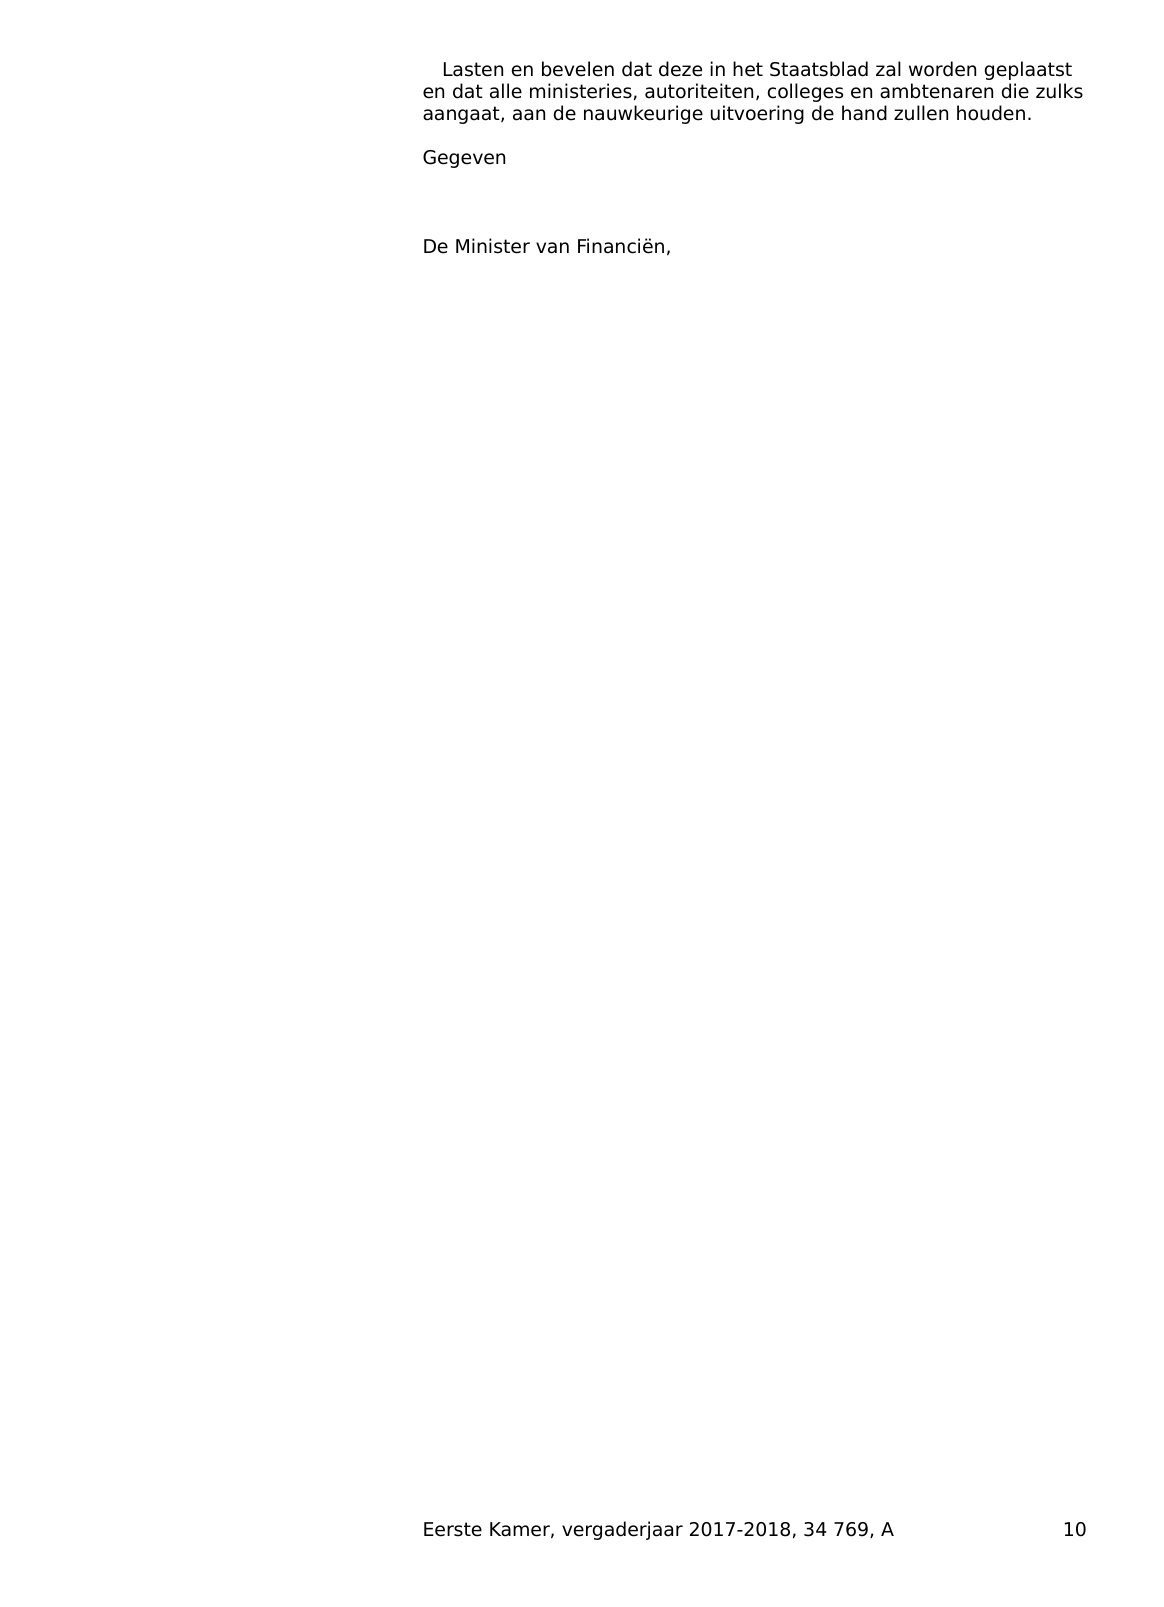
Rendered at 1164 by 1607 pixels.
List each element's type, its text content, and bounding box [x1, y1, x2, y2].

text De Minister van Financiën, [422, 236, 1087, 258]
text Lasten en bevelen dat deze in het Staatsblad zal worden geplaatst en dat alle ministeries, autoriteiten, colleges en ambtenaren die zulks aangaat, aan de nauwkeurige uitvoering de hand zullen houden. [422, 59, 1087, 125]
text Gegeven [422, 147, 1087, 169]
